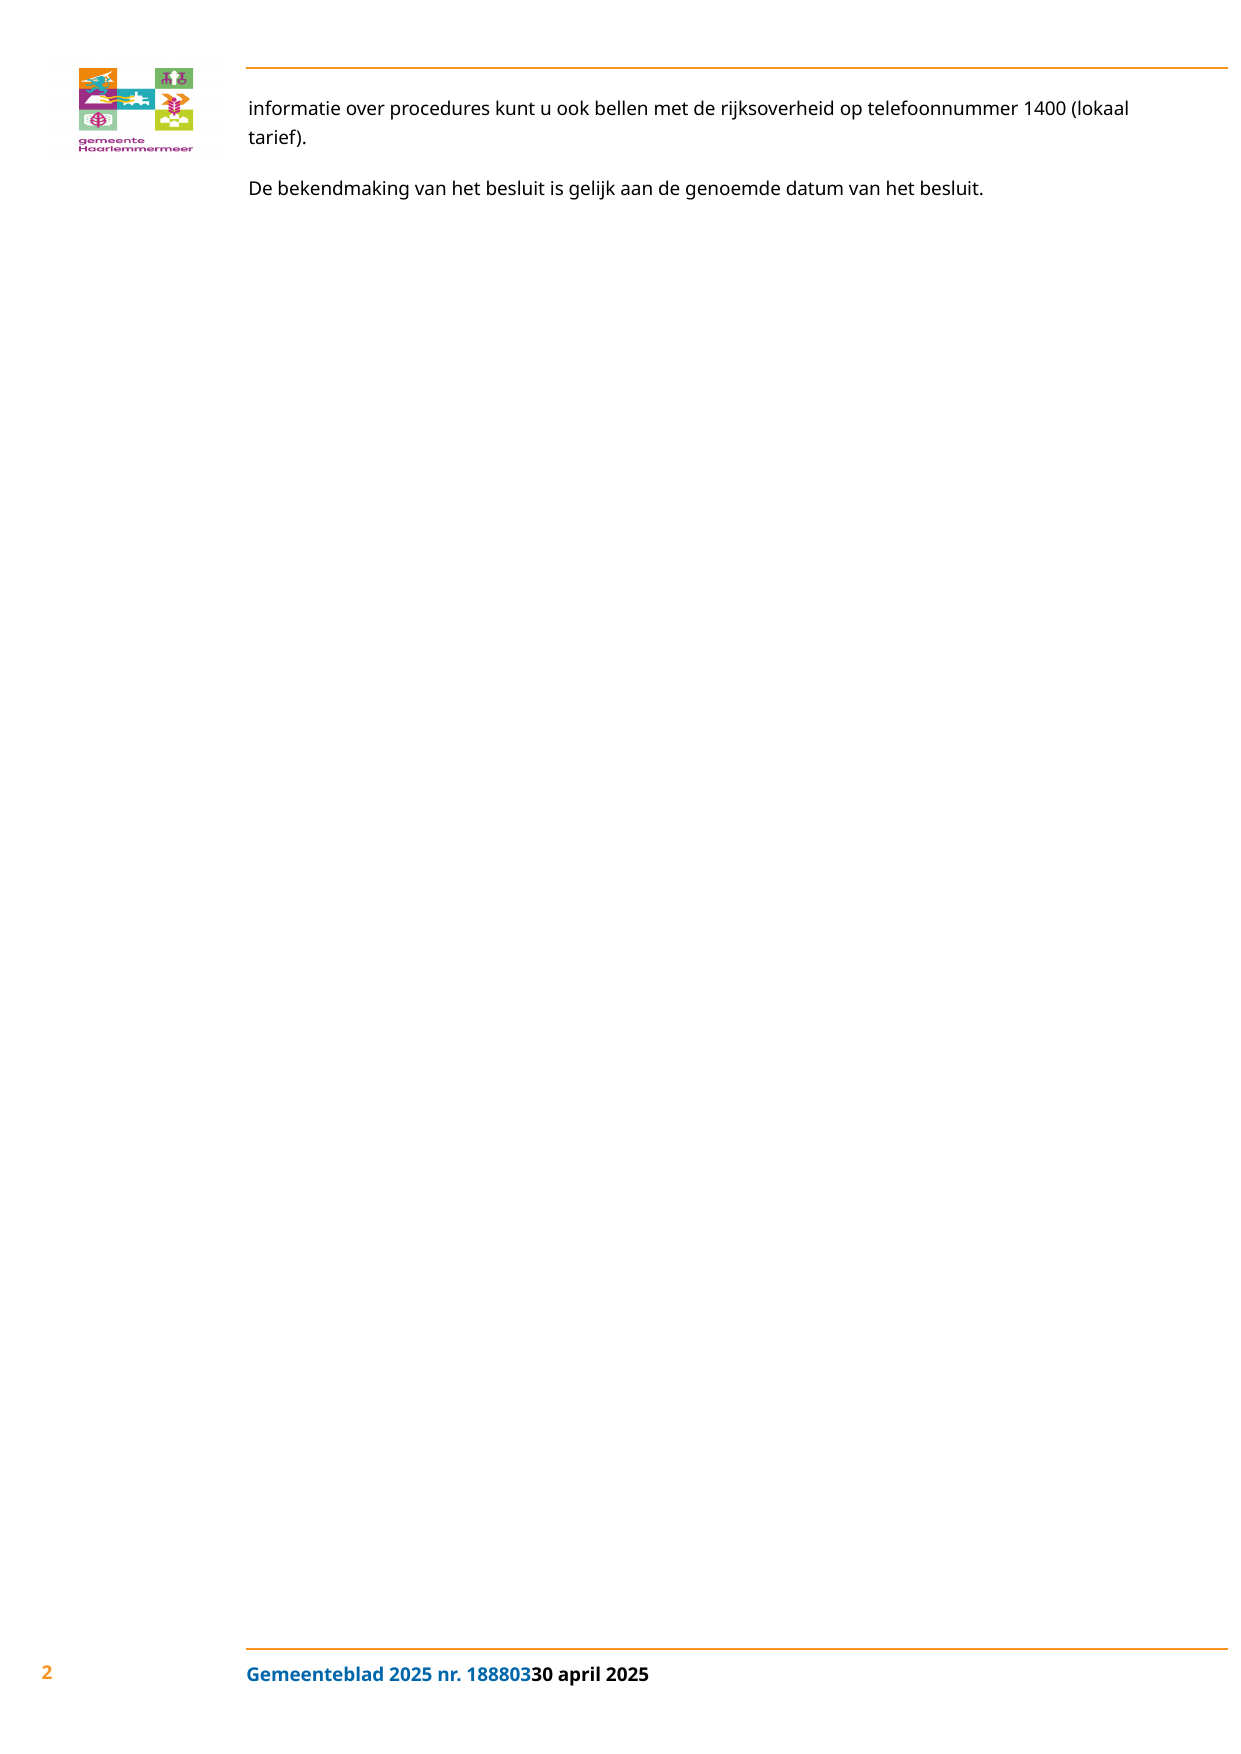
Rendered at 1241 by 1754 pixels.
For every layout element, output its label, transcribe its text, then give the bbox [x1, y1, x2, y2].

picture [41, 47, 231, 172]
text informatie over procedures kunt u ook bellen met de rijksoverheid op telefoonnummer 1400 (lokaal tarief). [248, 95, 1152, 150]
text De bekendmaking van het besluit is gelijk aan de genoemde datum van het besluit. [248, 175, 1152, 201]
